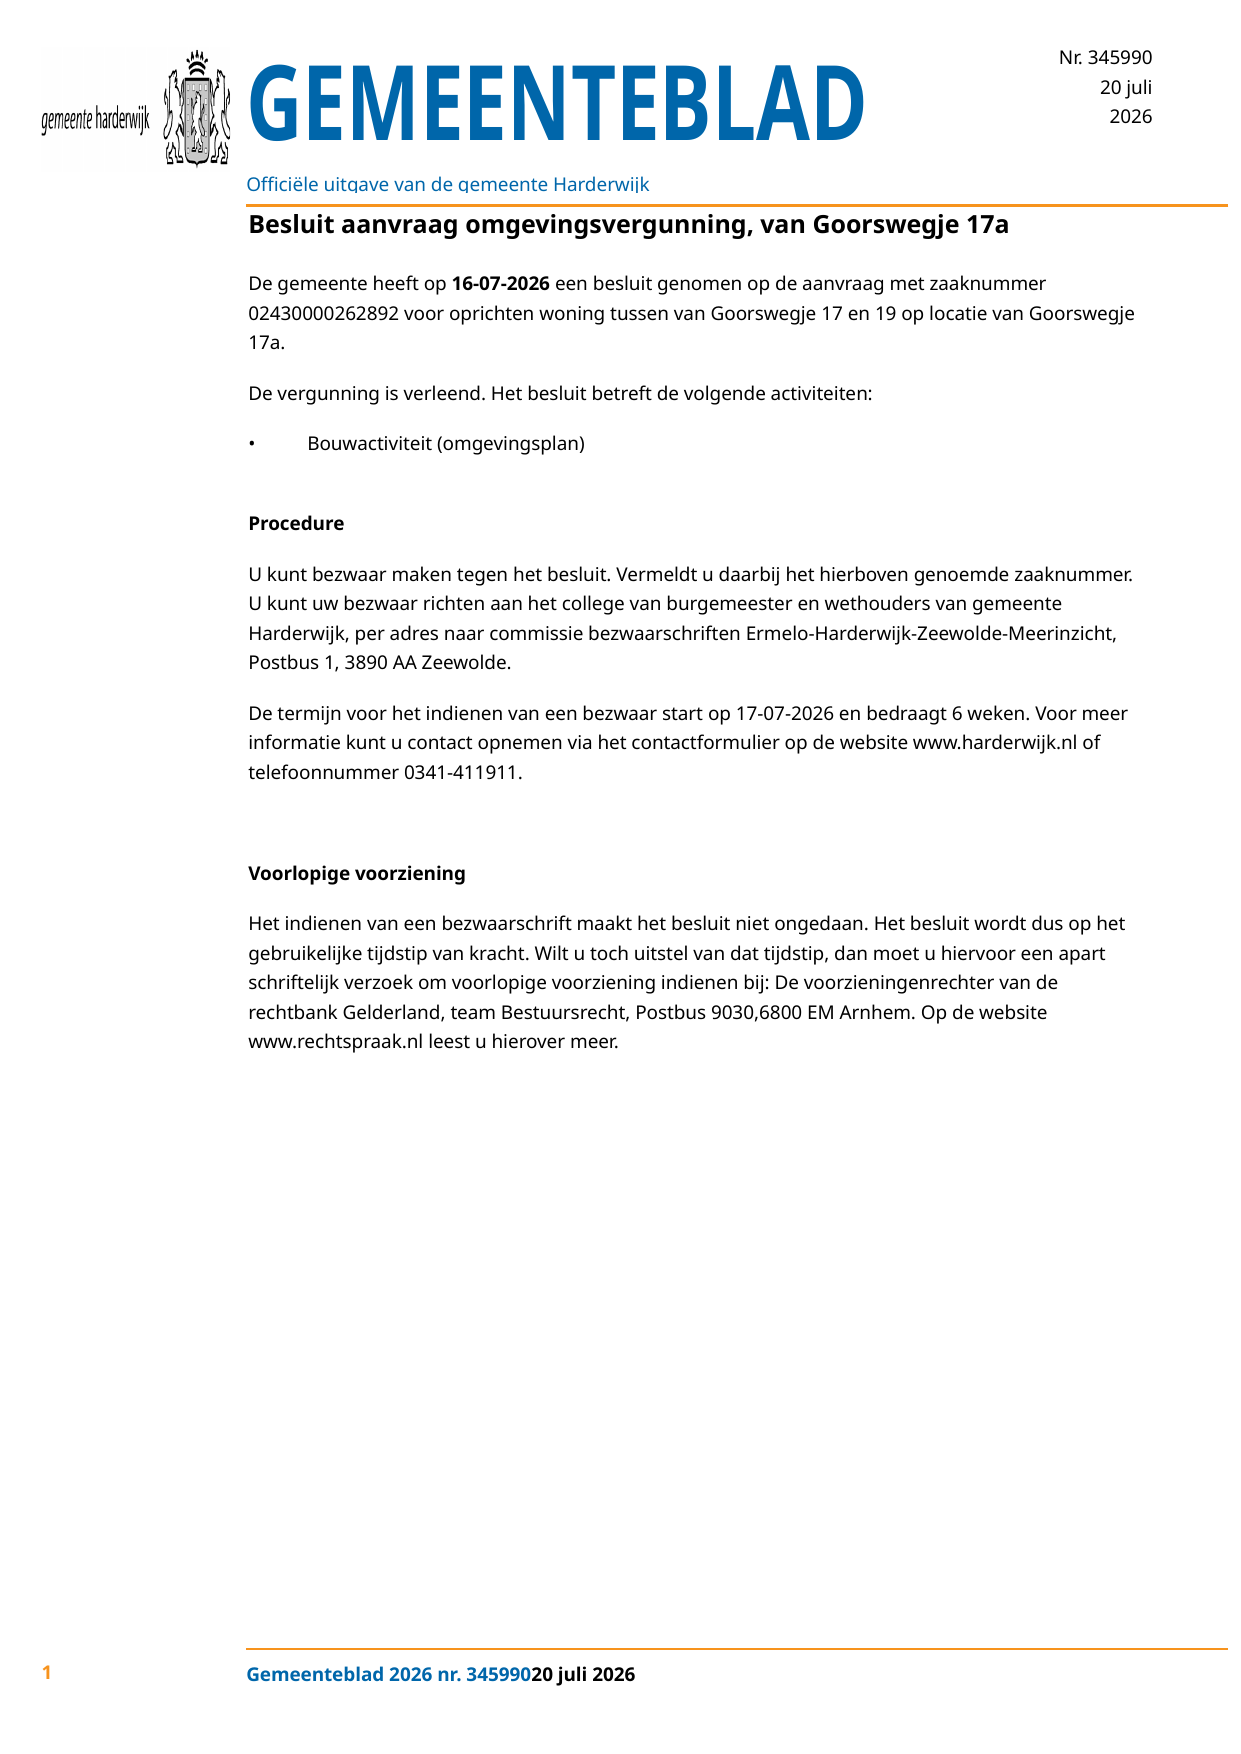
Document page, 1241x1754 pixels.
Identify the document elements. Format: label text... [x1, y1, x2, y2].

text Het indienen van een bezwaarschrift maakt het besluit niet ongedaan. Het besluit wordt dus op het gebruikelijke tijdstip van kracht. Wilt u toch uitstel van dat tijdstip, dan moet u hiervoor een apart schriftelijk verzoek om voorlopige voorziening indienen bij: De voorzieningenrechter van de rechtbank Gelderland, team Bestuursrecht, Postbus 9030,6800 EM Arnhem. Op de website www.rechtspraak.nl leest u hierover meer. [248, 910, 1152, 1054]
text Besluit aanvraag omgevingsvergunning, van Goorswegje 17a [248, 207, 1152, 241]
text De termijn voor het indienen van een bezwaar start op 17-07-2026 en bedraagt 6 weken. Voor meer informatie kunt u contact opnemen via het contactformulier op de website www.harderwijk.nl of telefoonnummer 0341-411911. [248, 700, 1152, 785]
text Procedure [248, 510, 1152, 536]
list Bouwactiviteit (omgevingsplan) [248, 430, 1152, 456]
picture [41, 47, 231, 172]
text De gemeente heeft op 16-07-2026 een besluit genomen op de aanvraag met zaaknummer 02430000262892 voor oprichten woning tussen van Goorswegje 17 en 19 op locatie van Goorswegje 17a. [248, 270, 1152, 355]
text De vergunning is verleend. Het besluit betreft de volgende activiteiten: [248, 380, 1152, 406]
text Voorlopige voorziening [248, 860, 1152, 886]
text U kunt bezwaar maken tegen het besluit. Vermeldt u daarbij het hierboven genoemde zaaknummer. U kunt uw bezwaar richten aan het college van burgemeester en wethouders van gemeente Harderwijk, per adres naar commissie bezwaarschriften Ermelo-Harderwijk-Zeewolde-Meerinzicht, Postbus 1, 3890 AA Zeewolde. [248, 561, 1152, 675]
